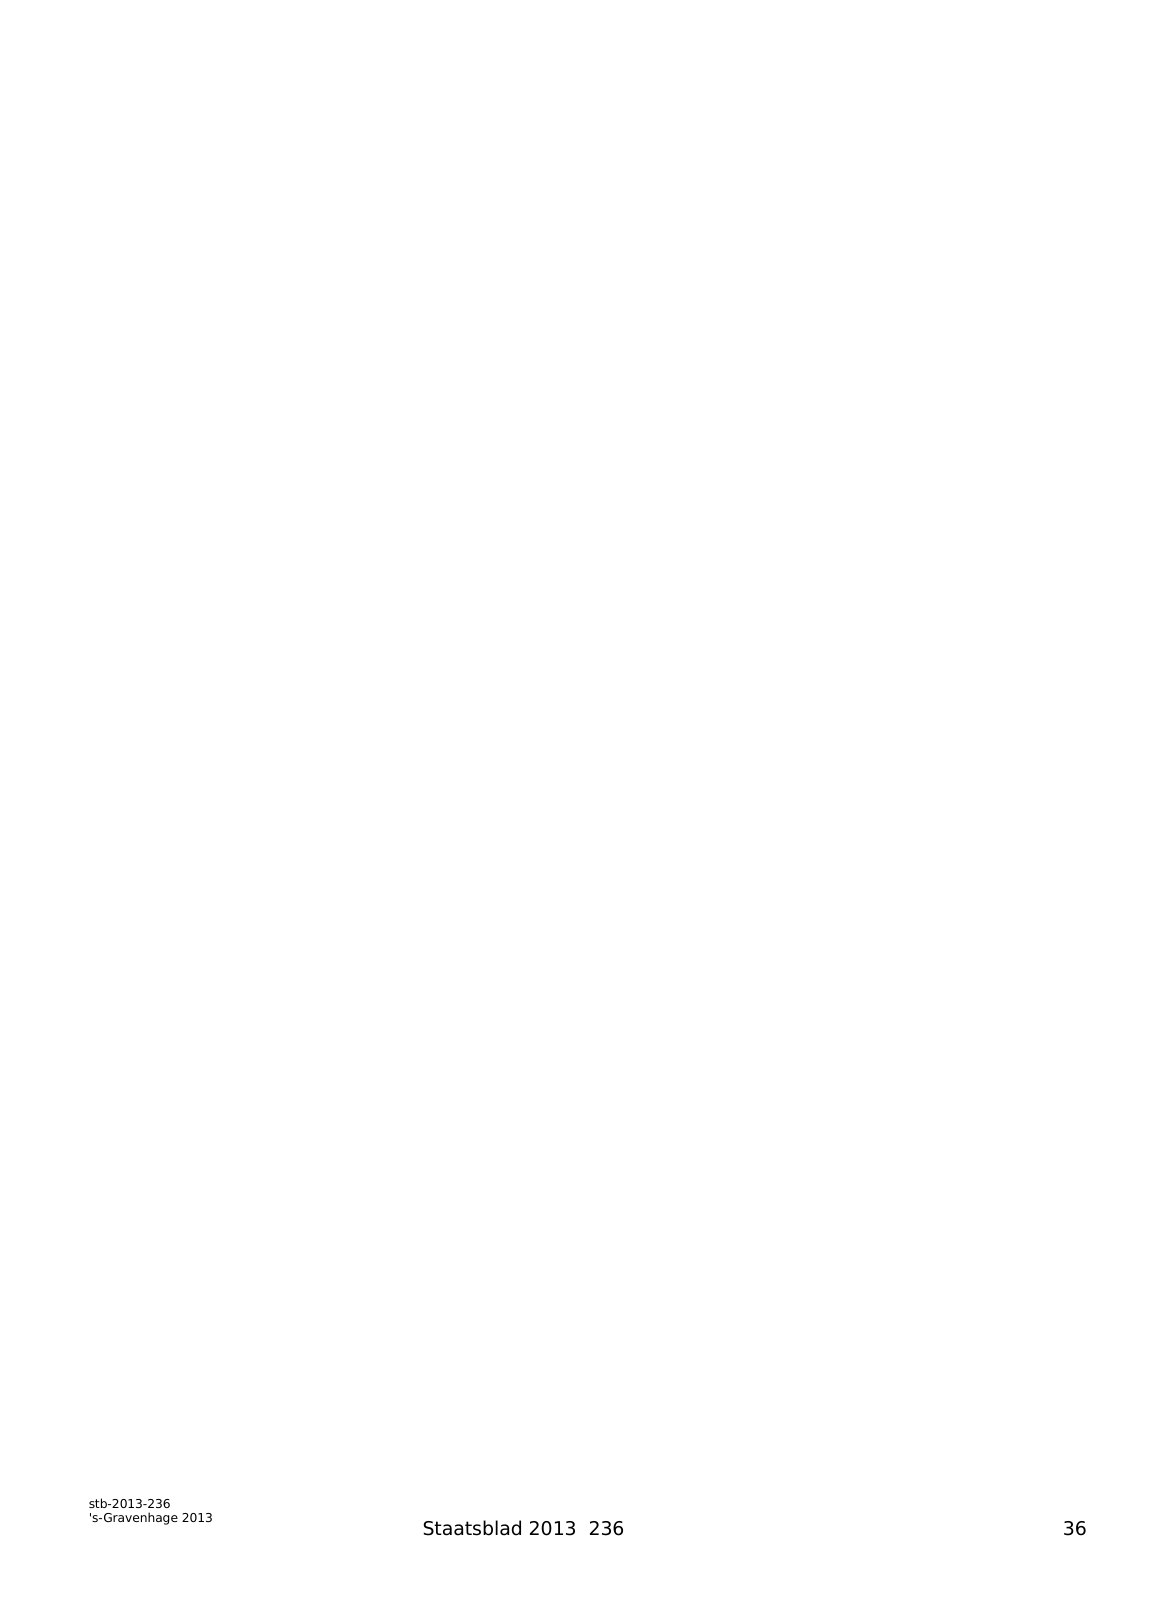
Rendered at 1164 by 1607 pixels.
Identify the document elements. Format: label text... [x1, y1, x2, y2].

text 's-Gravenhage 2013 [88, 1511, 323, 1525]
text stb-2013-236 [88, 1497, 323, 1511]
